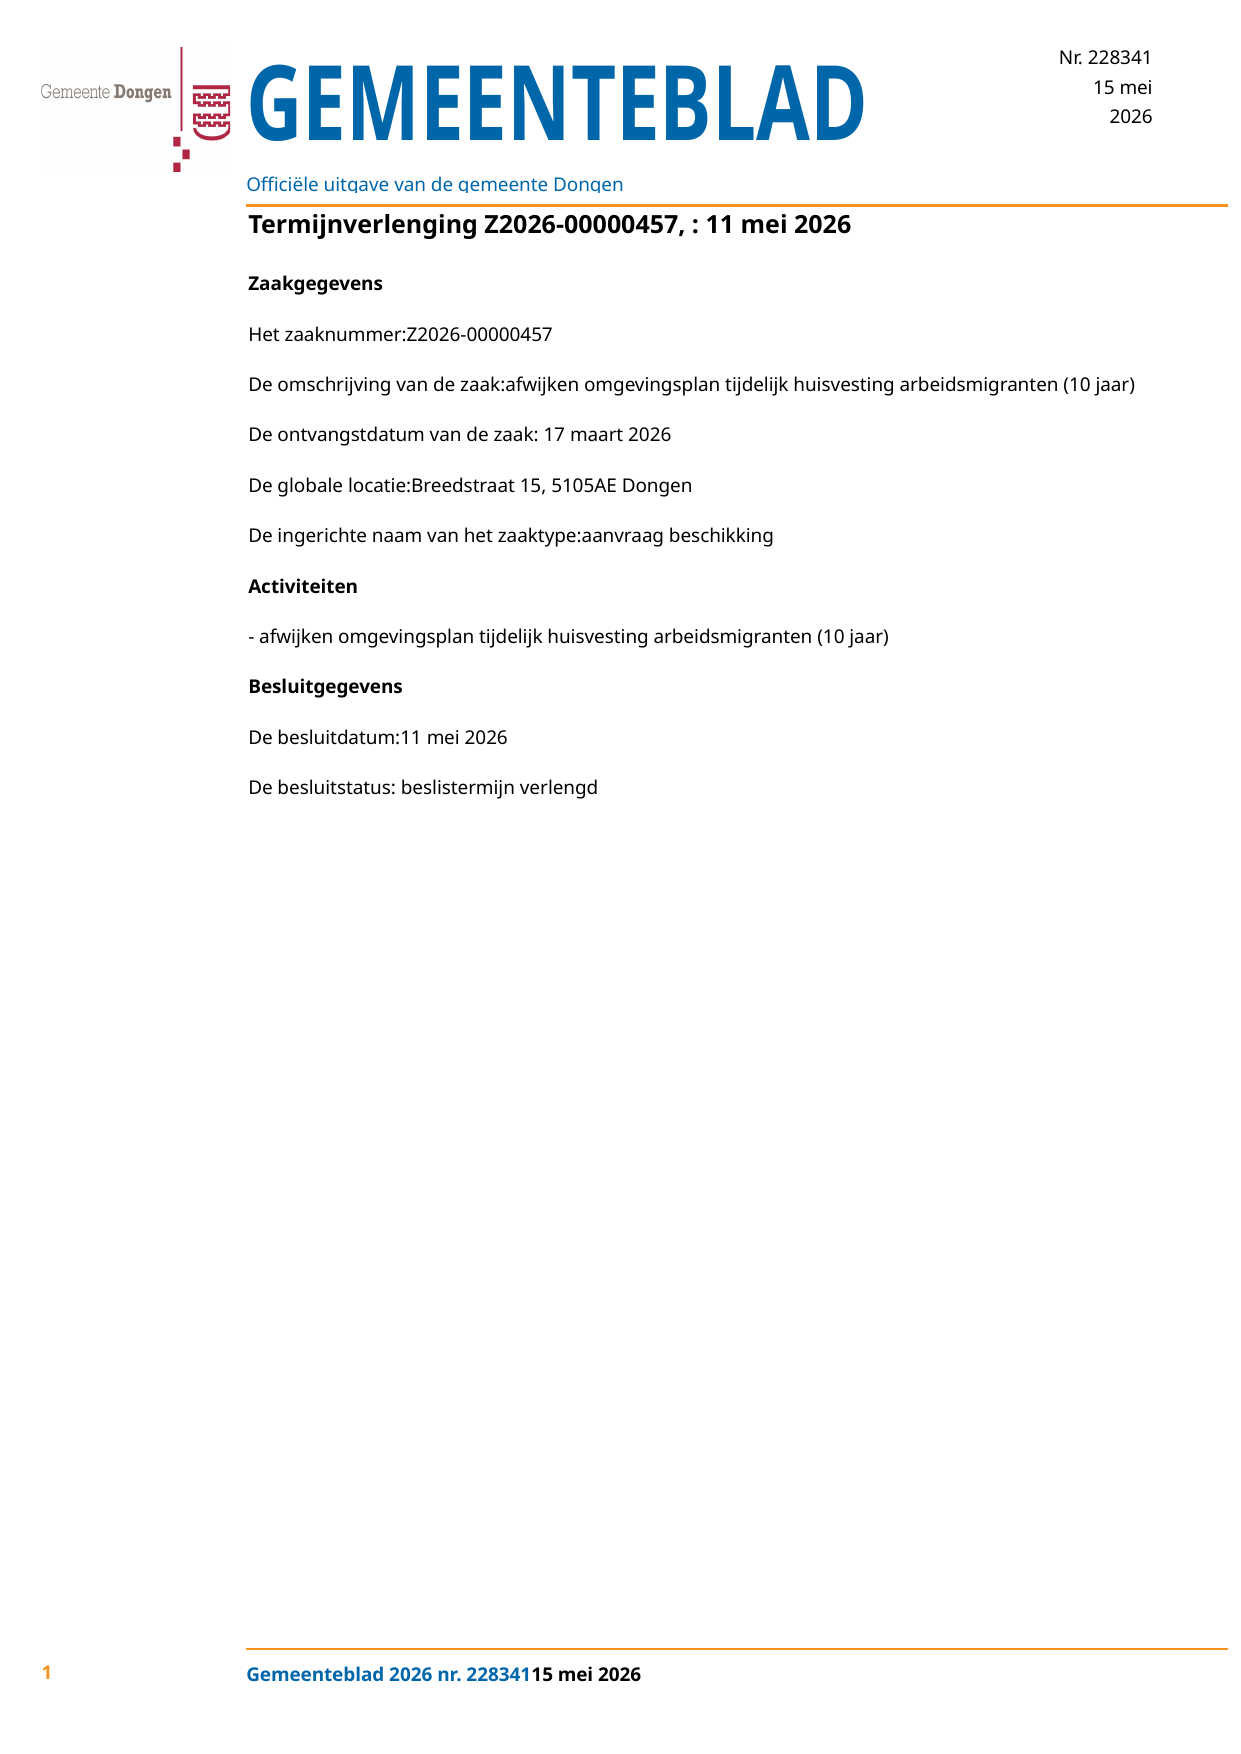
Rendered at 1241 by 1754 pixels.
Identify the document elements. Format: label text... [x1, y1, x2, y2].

text Het zaaknummer:Z2026-00000457 [248, 321, 1152, 346]
text De omschrijving van de zaak:afwijken omgevingsplan tijdelijk huisvesting arbeidsmigranten (10 jaar) [248, 371, 1152, 397]
text Termijnverlenging Z2026-00000457, : 11 mei 2026 [248, 207, 1152, 241]
text - afwijken omgevingsplan tijdelijk huisvesting arbeidsmigranten (10 jaar) [248, 623, 1152, 649]
text Besluitgegevens [248, 674, 1152, 699]
text De ingerichte naam van het zaaktype:aanvraag beschikking [248, 522, 1152, 548]
text De besluitdatum:11 mei 2026 [248, 724, 1152, 750]
text Zaakgegevens [248, 270, 1152, 296]
picture [41, 47, 231, 172]
text Activiteiten [248, 573, 1152, 598]
text De besluitstatus: beslistermijn verlengd [248, 774, 1152, 800]
text De ontvangstdatum van de zaak: 17 maart 2026 [248, 422, 1152, 447]
text De globale locatie:Breedstraat 15, 5105AE Dongen [248, 472, 1152, 498]
